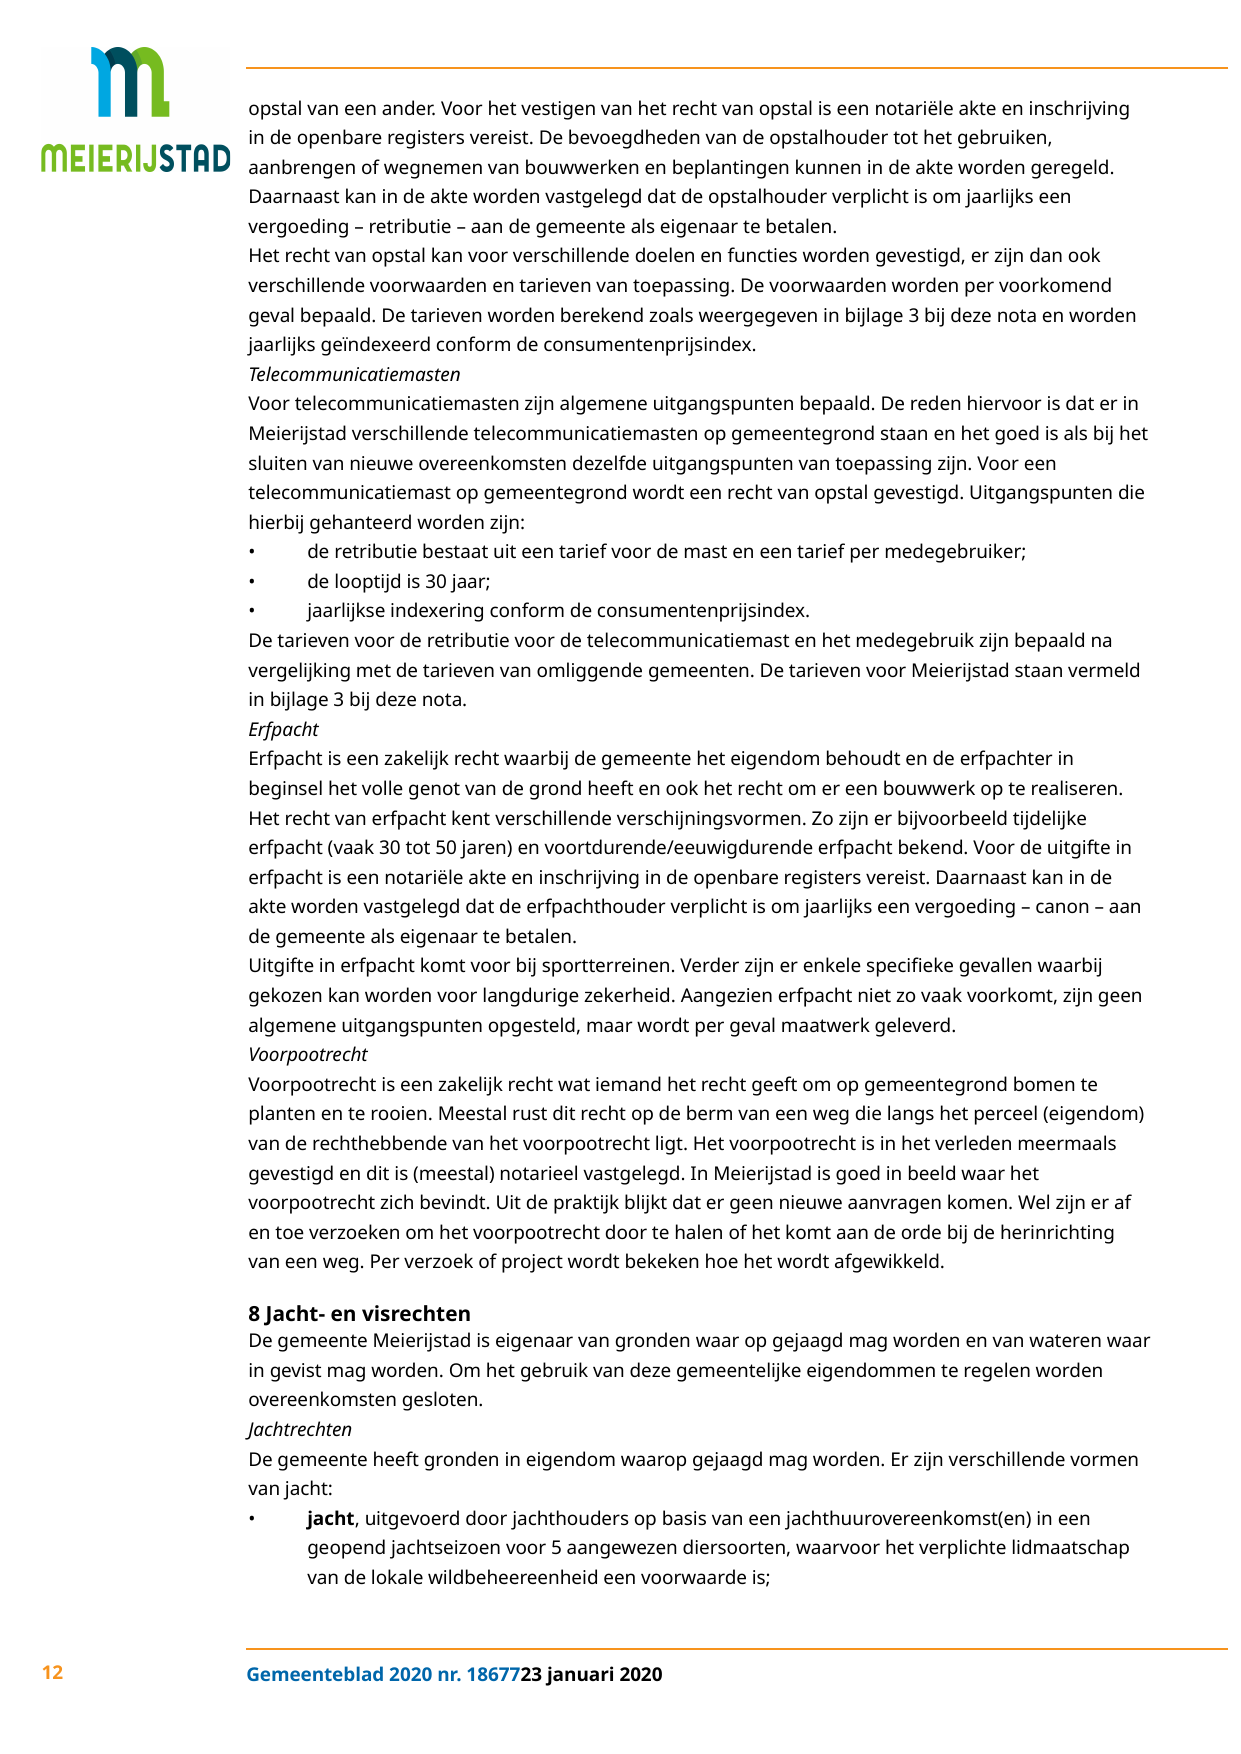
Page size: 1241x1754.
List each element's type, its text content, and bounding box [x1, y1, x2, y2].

text Het recht van opstal kan voor verschillende doelen en functies worden gevestigd, er zijn dan ook verschillende voorwaarden en tarieven van toepassing. De voorwaarden worden per voorkomend geval bepaald. De tarieven worden berekend zoals weergegeven in bijlage 3 bij deze nota en worden jaarlijks geïndexeerd conform de consumentenprijsindex. [248, 243, 1152, 357]
list de retributie bestaat uit een tarief voor de mast en een tarief per medegebruiker; [248, 538, 1152, 564]
text Voorpootrecht [248, 1041, 1152, 1067]
picture [41, 47, 231, 172]
list jaarlijkse indexering conform de consumentenprijsindex. [248, 598, 1152, 623]
text Telecommunicatiemasten [248, 361, 1152, 387]
text Jachtrechten [248, 1416, 1152, 1442]
text De gemeente Meierijstad is eigenaar van gronden waar op gejaagd mag worden en van wateren waar in gevist mag worden. Om het gebruik van deze gemeentelijke eigendommen te regelen worden overeenkomsten gesloten. [248, 1327, 1152, 1412]
text Voor telecommunicatiemasten zijn algemene uitgangspunten bepaald. De reden hiervoor is dat er in Meierijstad verschillende telecommunicatiemasten op gemeentegrond staan en het goed is als bij het sluiten van nieuwe overeenkomsten dezelfde uitgangspunten van toepassing zijn. Voor een telecommunicatiemast op gemeentegrond wordt een recht van opstal gevestigd. Uitgangspunten die hierbij gehanteerd worden zijn: [248, 391, 1152, 535]
text Erfpacht is een zakelijk recht waarbij de gemeente het eigendom behoudt en de erfpachter in beginsel het volle genot van de grond heeft en ook het recht om er een bouwwerk op te realiseren. Het recht van erfpacht kent verschillende verschijningsvormen. Zo zijn er bijvoorbeeld tijdelijke erfpacht (vaak 30 tot 50 jaren) en voortdurende/eeuwigdurende erfpacht bekend. Voor de uitgifte in erfpacht is een notariële akte en inschrijving in de openbare registers vereist. Daarnaast kan in de akte worden vastgelegd dat de erfpachthouder verplicht is om jaarlijks een vergoeding – canon – aan de gemeente als eigenaar te betalen. [248, 746, 1152, 949]
text Erfpacht [248, 716, 1152, 742]
text Uitgifte in erfpacht komt voor bij sportterreinen. Verder zijn er enkele specifieke gevallen waarbij gekozen kan worden voor langdurige zekerheid. Aangezien erfpacht niet zo vaak voorkomt, zijn geen algemene uitgangspunten opgesteld, maar wordt per geval maatwerk geleverd. [248, 953, 1152, 1038]
text 8 Jacht- en visrechten [248, 1299, 1152, 1327]
text De gemeente heeft gronden in eigendom waarop gejaagd mag worden. Er zijn verschillende vormen van jacht: [248, 1446, 1152, 1501]
list jacht, uitgevoerd door jachthouders op basis van een jachthuurovereenkomst(en) in een geopend jachtseizoen voor 5 aangewezen diersoorten, waarvoor het verplichte lidmaatschap van de lokale wildbeheereenheid een voorwaarde is; [248, 1505, 1152, 1590]
text De tarieven voor de retributie voor de telecommunicatiemast en het medegebruik zijn bepaald na vergelijking met de tarieven van omliggende gemeenten. De tarieven voor Meierijstad staan vermeld in bijlage 3 bij deze nota. [248, 627, 1152, 712]
text opstal van een ander. Voor het vestigen van het recht van opstal is een notariële akte en inschrijving in de openbare registers vereist. De bevoegdheden van de opstalhouder tot het gebruiken, aanbrengen of wegnemen van bouwwerken en beplantingen kunnen in de akte worden geregeld. Daarnaast kan in de akte worden vastgelegd dat de opstalhouder verplicht is om jaarlijks een vergoeding – retributie – aan de gemeente als eigenaar te betalen. [248, 95, 1152, 239]
text Voorpootrecht is een zakelijk recht wat iemand het recht geeft om op gemeentegrond bomen te planten en te rooien. Meestal rust dit recht op de berm van een weg die langs het perceel (eigendom) van de rechthebbende van het voorpootrecht ligt. Het voorpootrecht is in het verleden meermaals gevestigd en dit is (meestal) notarieel vastgelegd. In Meierijstad is goed in beeld waar het voorpootrecht zich bevindt. Uit de praktijk blijkt dat er geen nieuwe aanvragen komen. Wel zijn er af en toe verzoeken om het voorpootrecht door te halen of het komt aan de orde bij de herinrichting van een weg. Per verzoek of project wordt bekeken hoe het wordt afgewikkeld. [248, 1071, 1152, 1274]
list de looptijd is 30 jaar; [248, 568, 1152, 594]
